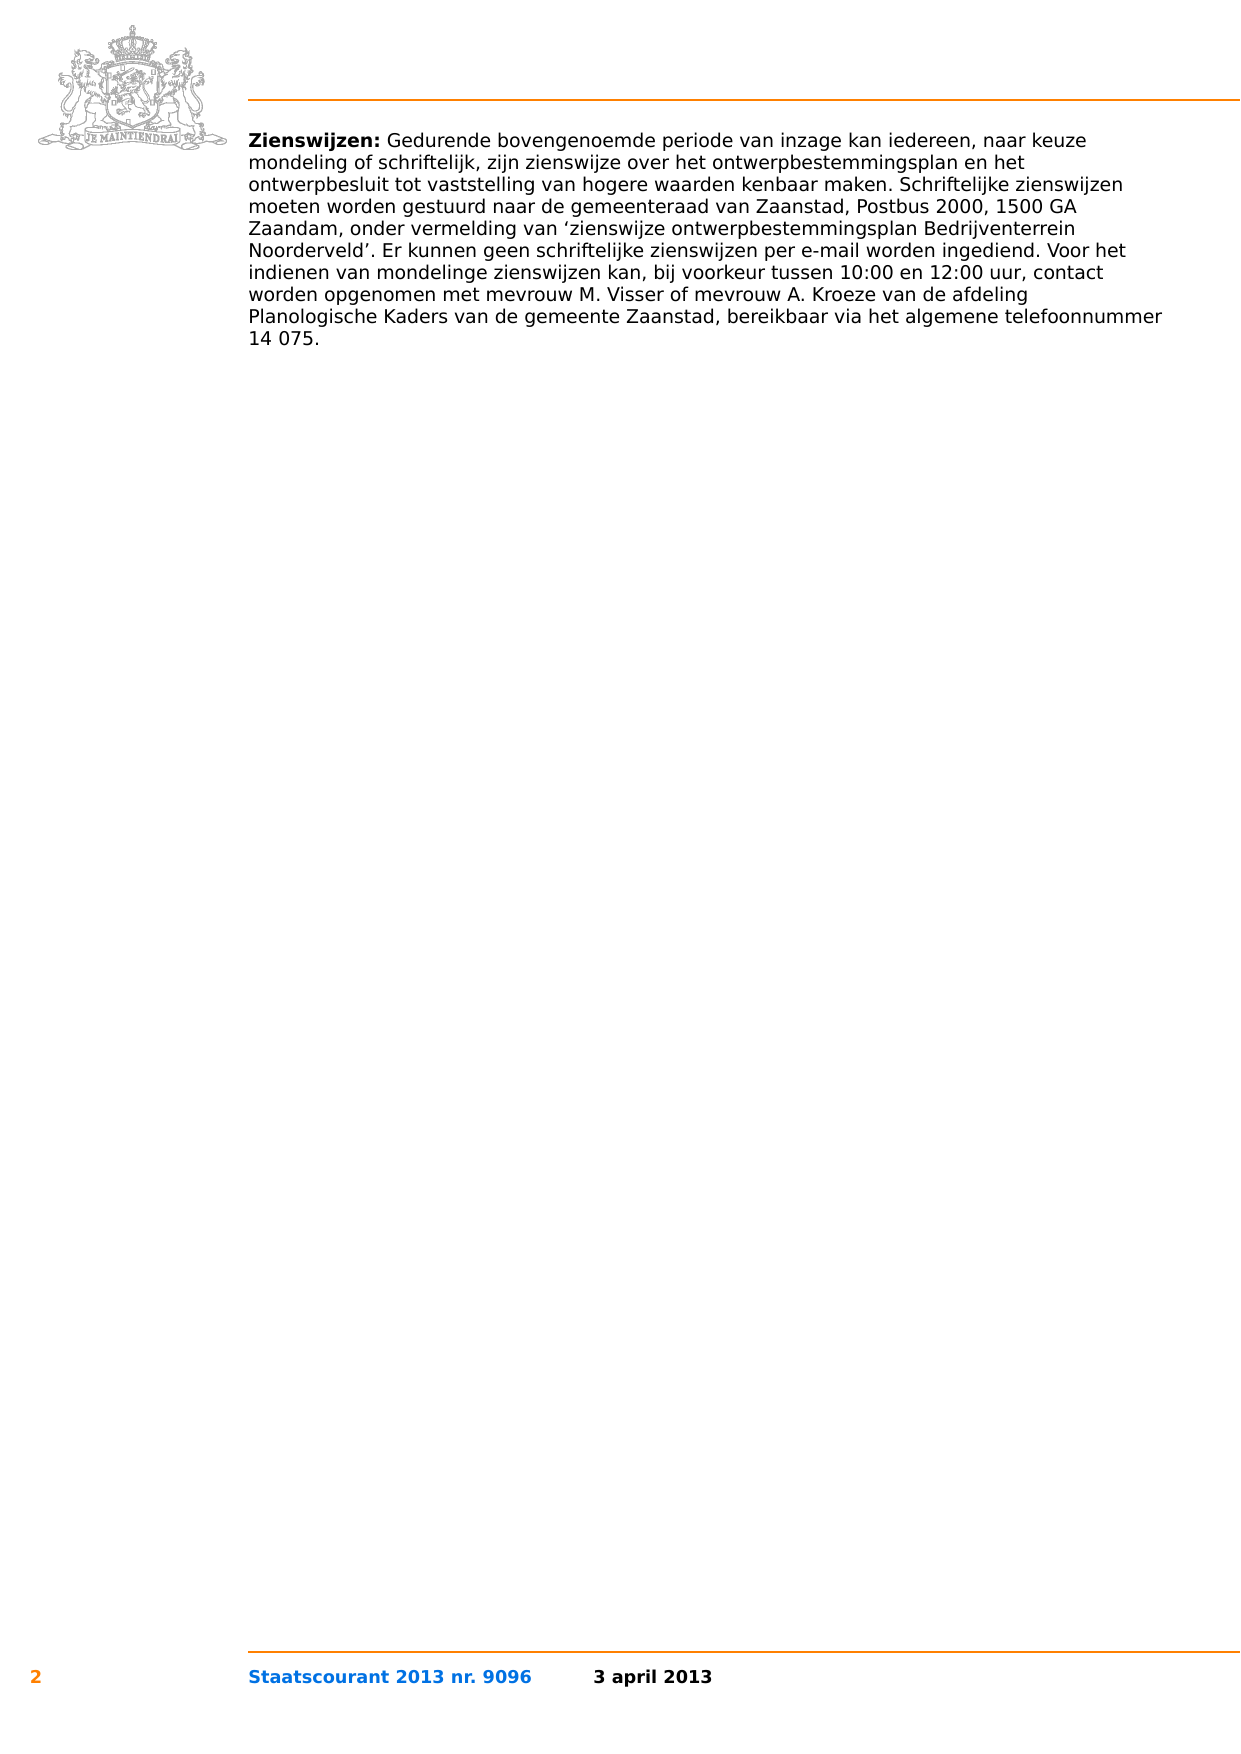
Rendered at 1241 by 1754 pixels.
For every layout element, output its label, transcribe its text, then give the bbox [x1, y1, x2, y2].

text Zienswijzen: Gedurende bovengenoemde periode van inzage kan iedereen, naar keuze mondeling of schriftelijk, zijn zienswijze over het ontwerpbestemmingsplan en het ontwerpbesluit tot vaststelling van hogere waarden kenbaar maken. Schriftelijke zienswijzen moeten worden gestuurd naar de gemeenteraad van Zaanstad, Postbus 2000, 1500 GA Zaandam, onder vermelding van ‘zienswijze ontwerpbestemmingsplan Bedrijventerrein Noorderveld’. Er kunnen geen schriftelijke zienswijzen per e-mail worden ingediend. Voor het indienen van mondelinge zienswijzen kan, bij voorkeur tussen 10:00 en 12:00 uur, contact worden opgenomen met mevrouw M. Visser of mevrouw A. Kroeze van de afdeling Planologische Kaders van de gemeente Zaanstad, bereikbaar via het algemene telefoonnummer 14 075. [248, 130, 1163, 350]
picture [38, 25, 227, 150]
